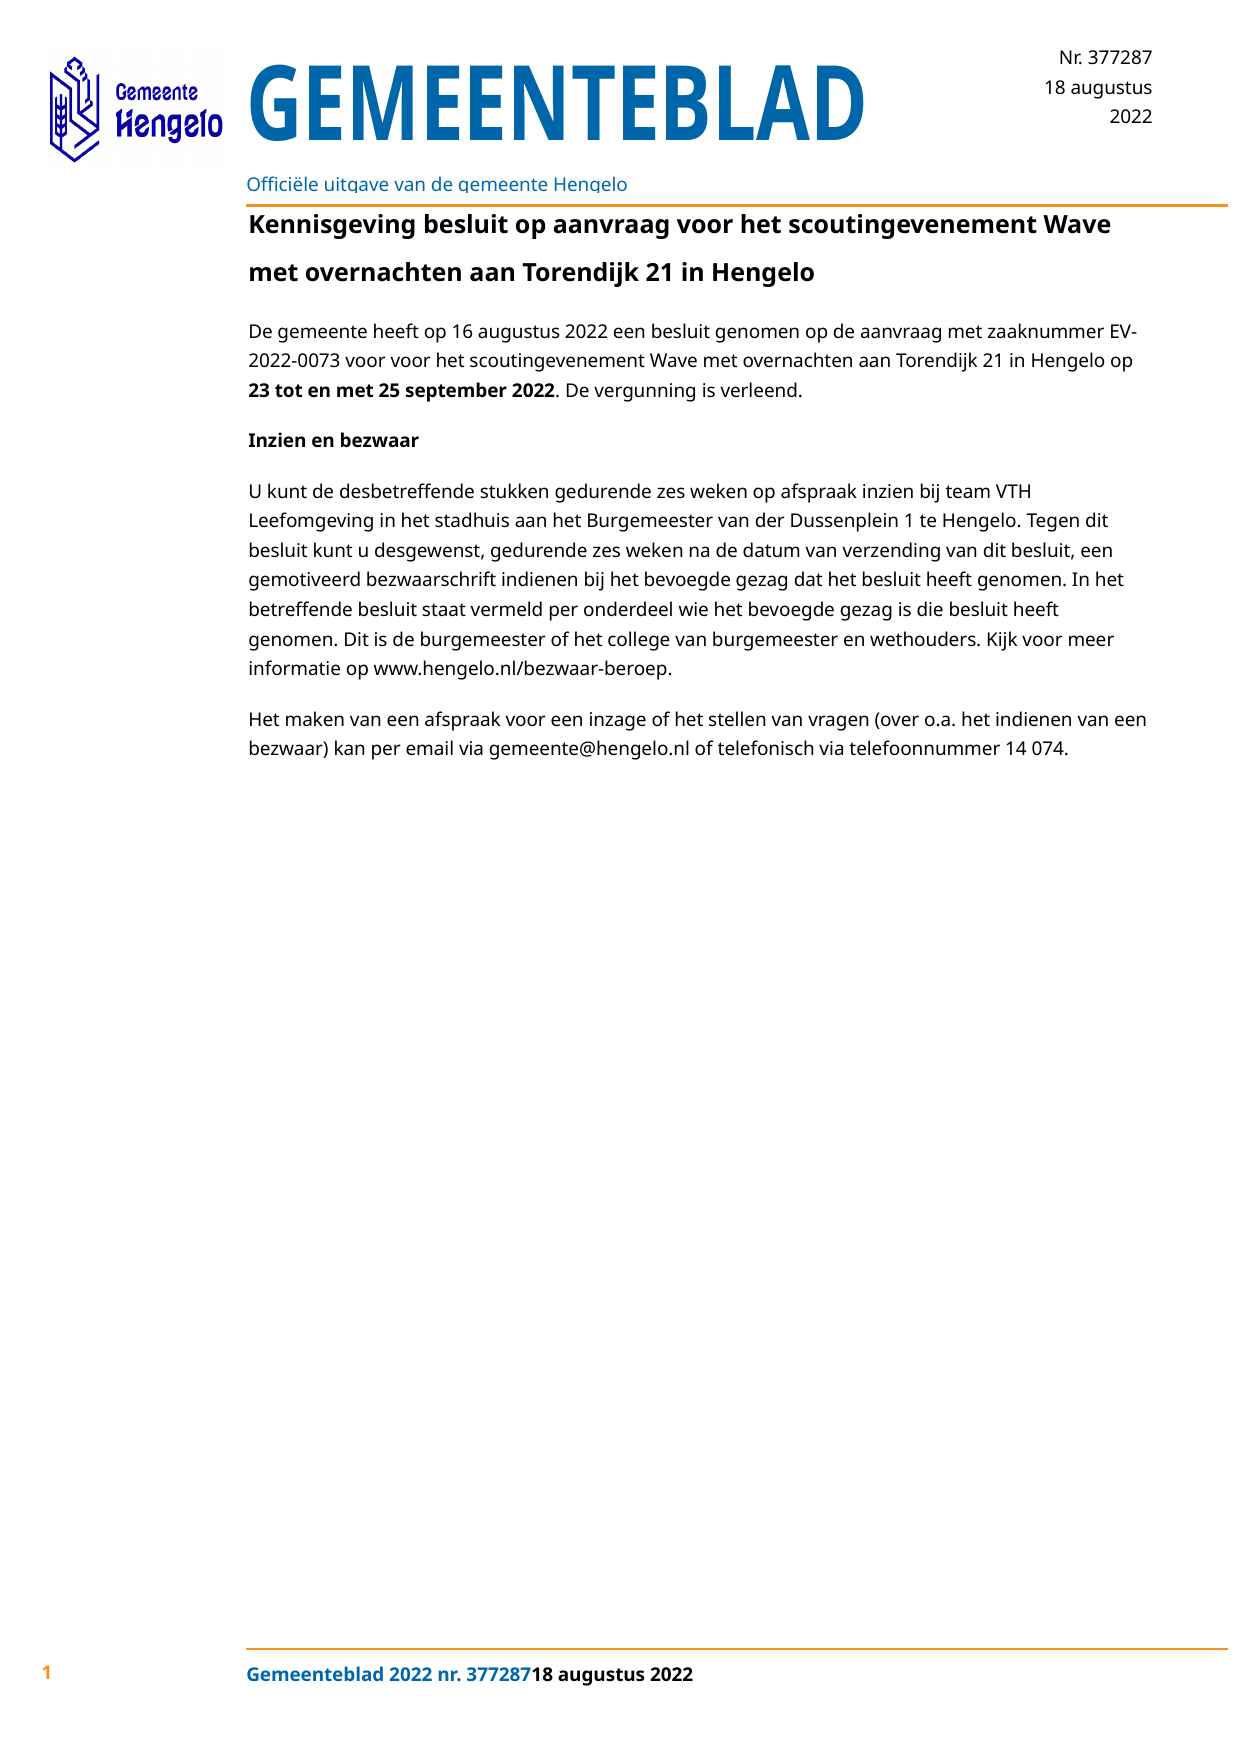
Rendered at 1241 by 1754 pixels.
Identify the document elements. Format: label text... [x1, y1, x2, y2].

text Kennisgeving besluit op aanvraag voor het scoutingevenement Wave met overnachten aan Torendijk 21 in Hengelo [248, 207, 1152, 288]
text Inzien en bezwaar [248, 427, 1152, 453]
text De gemeente heeft op 16 augustus 2022 een besluit genomen op de aanvraag met zaaknummer EV-2022-0073 voor voor het scoutingevenement Wave met overnachten aan Torendijk 21 in Hengelo op 23 tot en met 25 september 2022. De vergunning is verleend. [248, 318, 1152, 403]
picture [41, 47, 231, 172]
text U kunt de desbetreffende stukken gedurende zes weken op afspraak inzien bij team VTH Leefomgeving in het stadhuis aan het Burgemeester van der Dussenplein 1 te Hengelo. Tegen dit besluit kunt u desgewenst, gedurende zes weken na de datum van verzending van dit besluit, een gemotiveerd bezwaarschrift indienen bij het bevoegde gezag dat het besluit heeft genomen. In het betreffende besluit staat vermeld per onderdeel wie het bevoegde gezag is die besluit heeft genomen. Dit is de burgemeester of het college van burgemeester en wethouders. Kijk voor meer informatie op www.hengelo.nl/bezwaar-beroep. [248, 478, 1152, 681]
text Het maken van een afspraak voor een inzage of het stellen van vragen (over o.a. het indienen van een bezwaar) kan per email via gemeente@hengelo.nl of telefonisch via telefoonnummer 14 074. [248, 706, 1152, 761]
